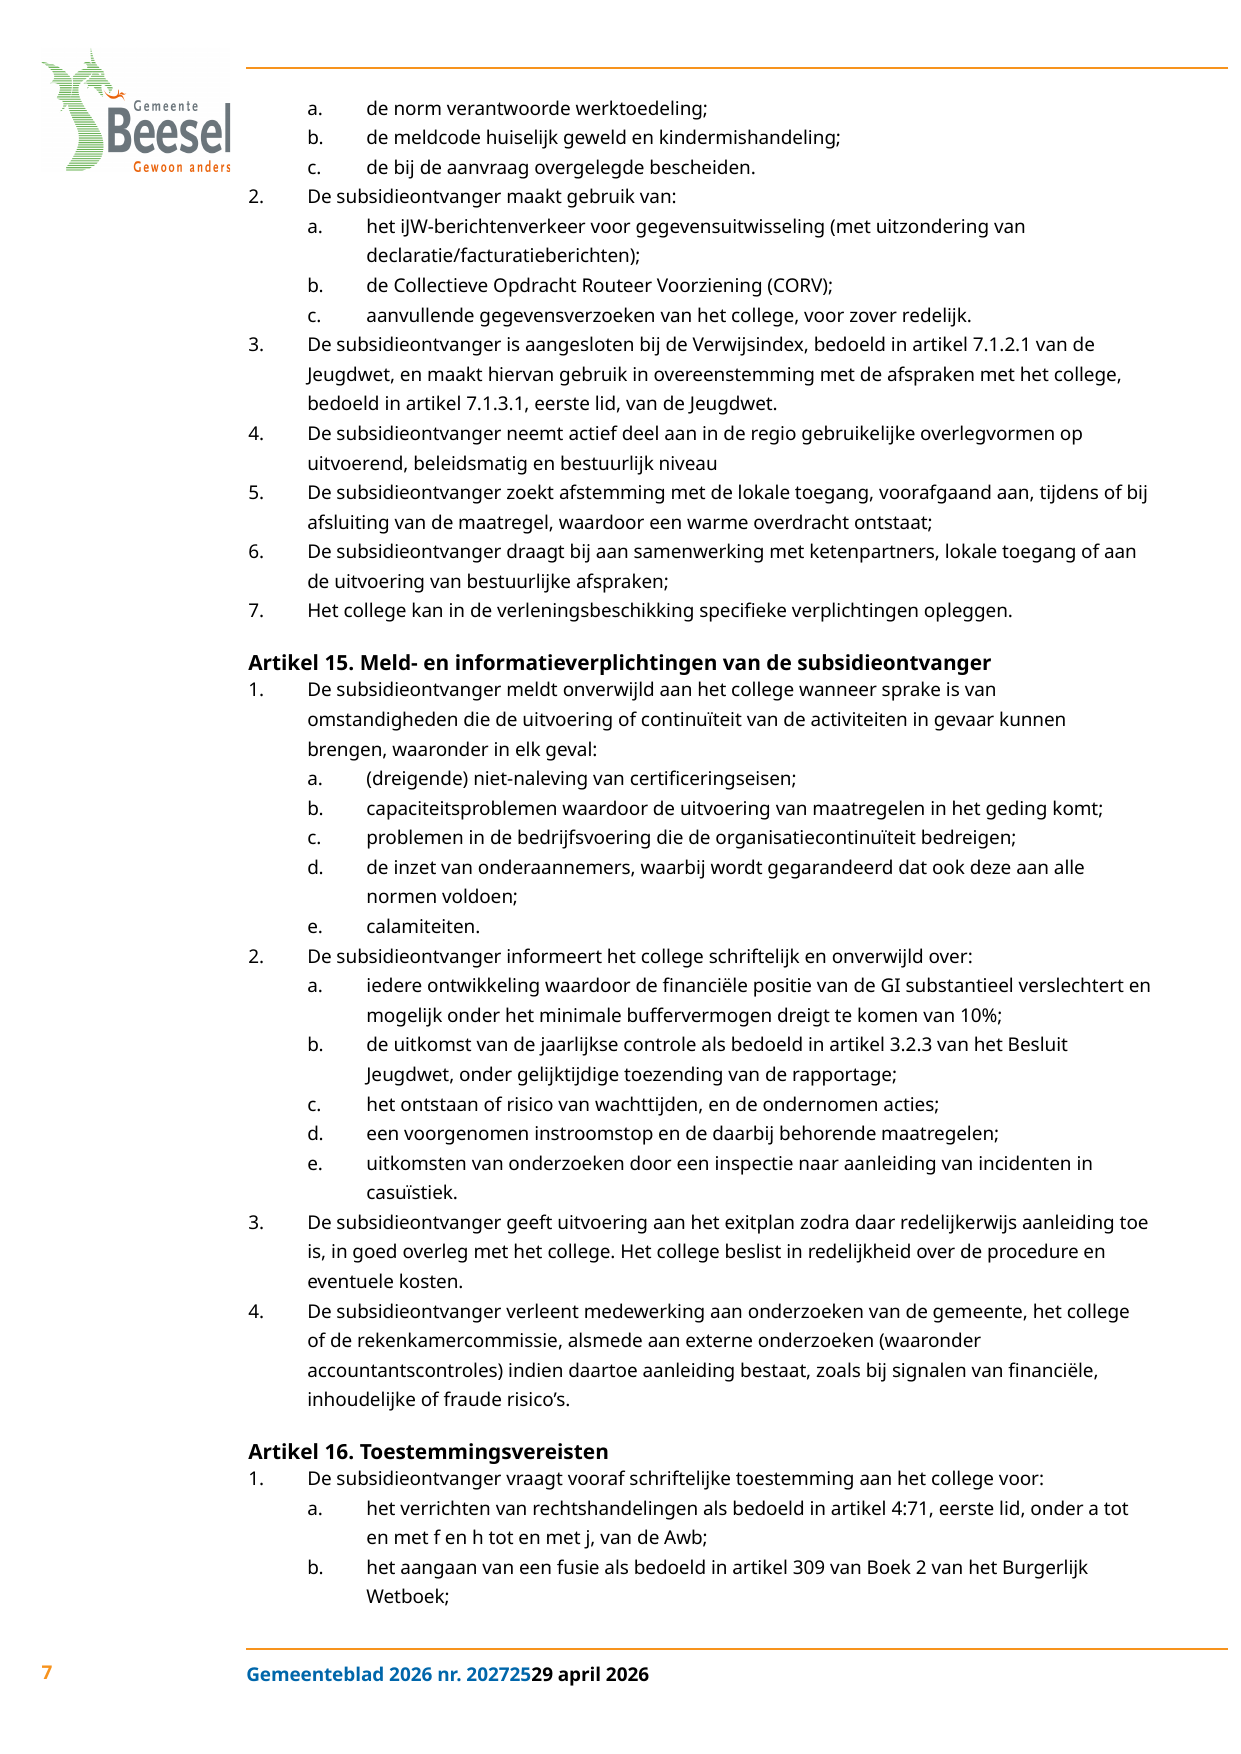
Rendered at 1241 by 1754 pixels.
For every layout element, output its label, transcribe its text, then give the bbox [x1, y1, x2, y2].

list De subsidieontvanger neemt actief deel aan in de regio gebruikelijke overlegvormen op uitvoerend, beleidsmatig en bestuurlijk niveau [248, 420, 1152, 476]
list De subsidieontvanger is aangesloten bij de Verwijsindex, bedoeld in artikel 7.1.2.1 van de Jeugdwet, en maakt hiervan gebruik in overeenstemming met de afspraken met het college, bedoeld in artikel 7.1.3.1, eerste lid, van de Jeugdwet. [248, 331, 1152, 416]
list uitkomsten van onderzoeken door een inspectie naar aanleiding van incidenten in casuïstiek. [307, 1150, 1152, 1205]
list het aangaan van een fusie als bedoeld in artikel 309 van Boek 2 van het Burgerlijk Wetboek; [307, 1554, 1152, 1609]
list De subsidieontvanger meldt onverwijld aan het college wanneer sprake is van omstandigheden die de uitvoering of continuïteit van de activiteiten in gevaar kunnen brengen, waaronder in elk geval: [248, 677, 1152, 761]
list aanvullende gegevensverzoeken van het college, voor zover redelijk. [307, 302, 1152, 328]
list het verrichten van rechtshandelingen als bedoeld in artikel 4:71, eerste lid, onder a tot en met f en h tot en met j, van de Awb; [307, 1495, 1152, 1550]
list het ontstaan of risico van wachttijden, en de ondernomen acties; [307, 1091, 1152, 1116]
text Artikel 16. Toestemmingsvereisten [248, 1437, 1152, 1465]
list De subsidieontvanger draagt bij aan samenwerking met ketenpartners, lokale toegang of aan de uitvoering van bestuurlijke afspraken; [248, 538, 1152, 594]
list De subsidieontvanger vraagt vooraf schriftelijke toestemming aan het college voor: [248, 1465, 1152, 1491]
list het iJW-berichtenverkeer voor gegevensuitwisseling (met uitzondering van declaratie/facturatieberichten); [307, 213, 1152, 268]
list de norm verantwoorde werktoedeling; [307, 95, 1152, 121]
list De subsidieontvanger zoekt afstemming met de lokale toegang, voorafgaand aan, tijdens of bij afsluiting van de maatregel, waardoor een warme overdracht ontstaat; [248, 479, 1152, 535]
list De subsidieontvanger verleent medewerking aan onderzoeken van de gemeente, het college of de rekenkamercommissie, alsmede aan externe onderzoeken (waaronder accountantscontroles) indien daartoe aanleiding bestaat, zoals bij signalen van financiële, inhoudelijke of fraude risico’s. [248, 1298, 1152, 1412]
text Artikel 15. Meld- en informatieverplichtingen van de subsidieontvanger [248, 648, 1152, 677]
list capaciteitsproblemen waardoor de uitvoering van maatregelen in het geding komt; [307, 795, 1152, 821]
picture [41, 47, 231, 172]
list Het college kan in de verleningsbeschikking specifieke verplichtingen opleggen. [248, 598, 1152, 623]
list calamiteiten. [307, 913, 1152, 939]
list de Collectieve Opdracht Routeer Voorziening (CORV); [307, 272, 1152, 298]
list de uitkomst van de jaarlijkse controle als bedoeld in artikel 3.2.3 van het Besluit Jeugdwet, onder gelijktijdige toezending van de rapportage; [307, 1032, 1152, 1087]
list problemen in de bedrijfsvoering die de organisatiecontinuïteit bedreigen; [307, 824, 1152, 850]
list de inzet van onderaannemers, waarbij wordt gegarandeerd dat ook deze aan alle normen voldoen; [307, 854, 1152, 909]
list De subsidieontvanger informeert het college schriftelijk en onverwijld over: [248, 943, 1152, 968]
list (dreigende) niet-naleving van certificeringseisen; [307, 765, 1152, 791]
list de bij de aanvraag overgelegde bescheiden. [307, 154, 1152, 180]
list De subsidieontvanger geeft uitvoering aan het exitplan zodra daar redelijkerwijs aanleiding toe is, in goed overleg met het college. Het college beslist in redelijkheid over de procedure en eventuele kosten. [248, 1209, 1152, 1294]
list de meldcode huiselijk geweld en kindermishandeling; [307, 124, 1152, 150]
list een voorgenomen instroomstop en de daarbij behorende maatregelen; [307, 1120, 1152, 1146]
list De subsidieontvanger maakt gebruik van: [248, 183, 1152, 209]
list iedere ontwikkeling waardoor de financiële positie van de GI substantieel verslechtert en mogelijk onder het minimale buffervermogen dreigt te komen van 10%; [307, 972, 1152, 1028]
